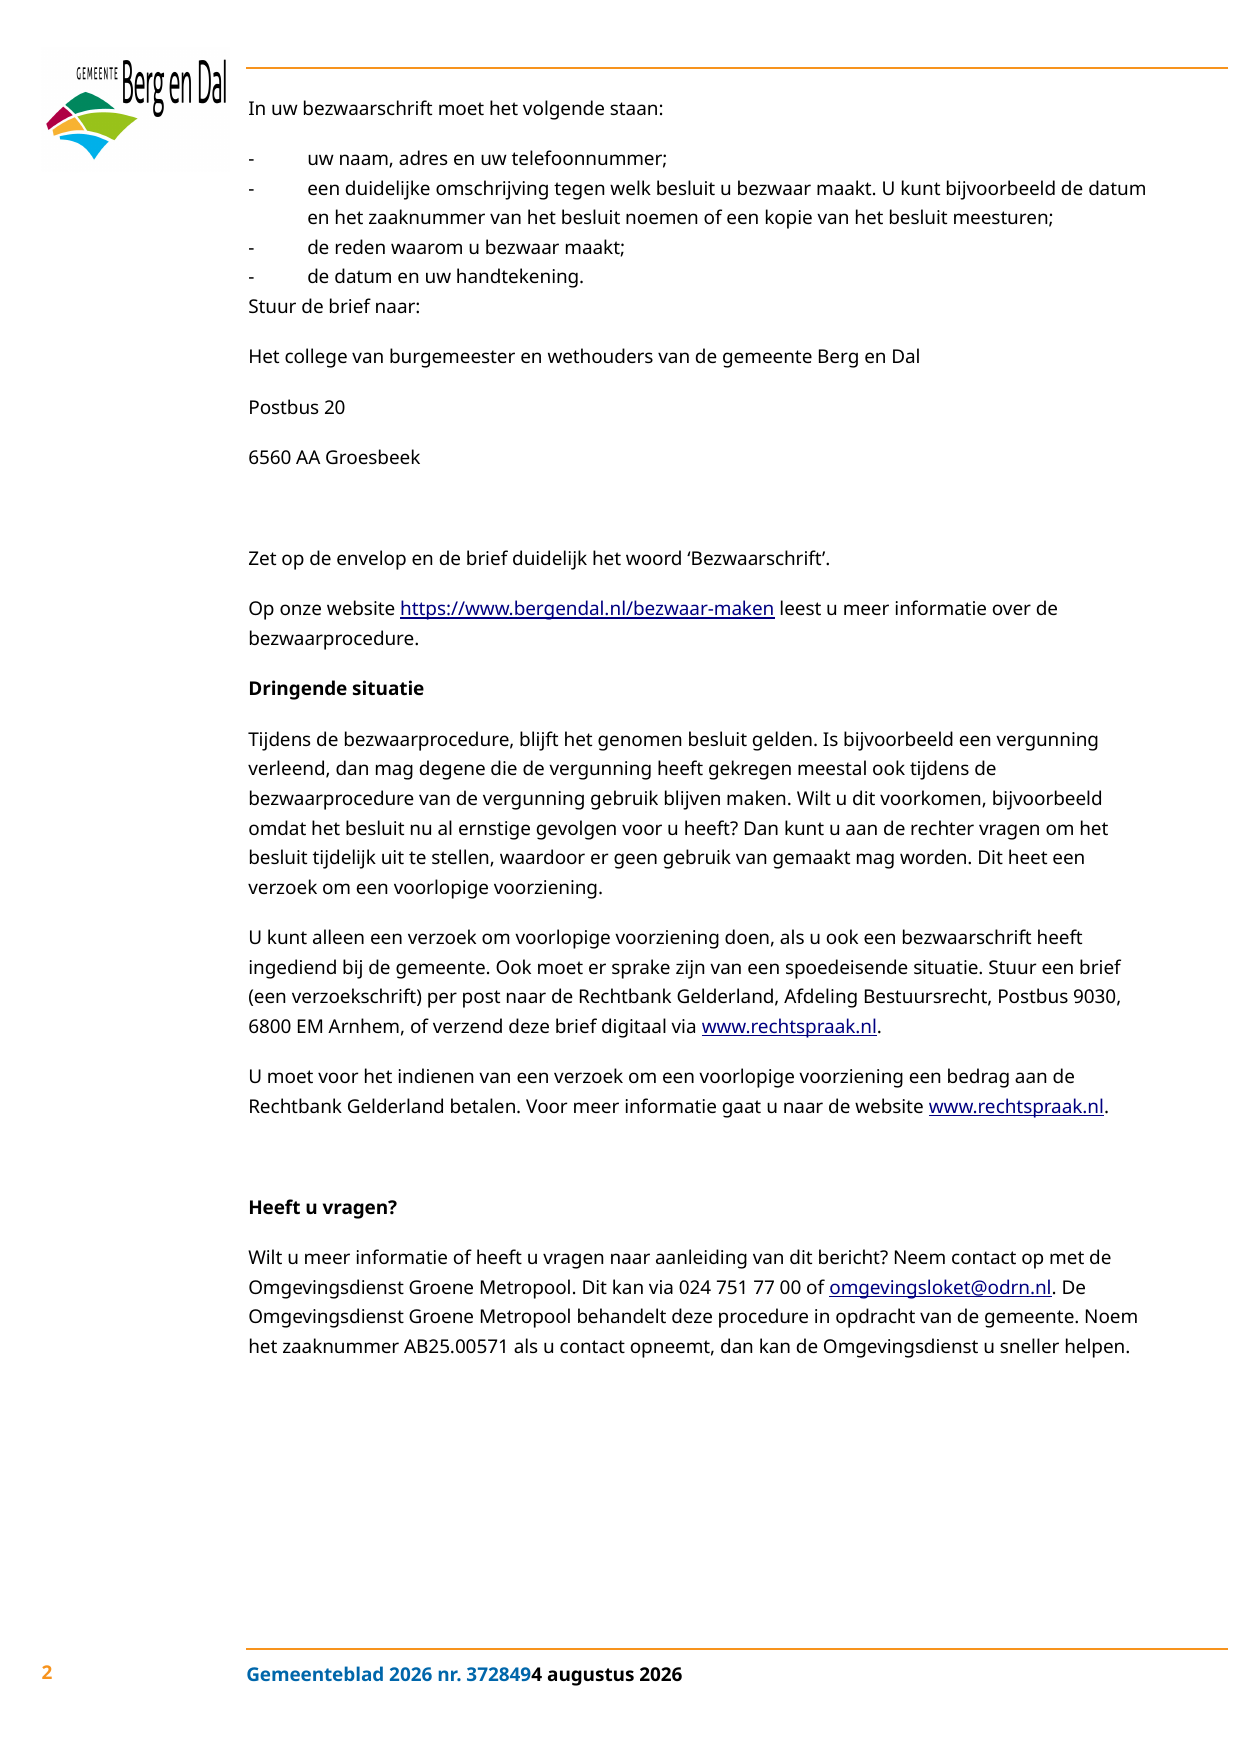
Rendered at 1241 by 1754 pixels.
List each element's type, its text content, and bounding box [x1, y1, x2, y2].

text U kunt alleen een verzoek om voorlopige voorziening doen, als u ook een bezwaarschrift heeft ingediend bij de gemeente. Ook moet er sprake zijn van een spoedeisende situatie. Stuur een brief (een verzoekschrift) per post naar de Rechtbank Gelderland, Afdeling Bestuursrecht, Postbus 9030, 6800 EM Arnhem, of verzend deze brief digitaal via www.rechtspraak.nl. [248, 924, 1152, 1039]
text U moet voor het indienen van een verzoek om een voorlopige voorziening een bedrag aan de Rechtbank Gelderland betalen. Voor meer informatie gaat u naar de website www.rechtspraak.nl. [248, 1063, 1152, 1119]
text Tijdens de bezwaarprocedure, blijft het genomen besluit gelden. Is bijvoorbeeld een vergunning verleend, dan mag degene die de vergunning heeft gekregen meestal ook tijdens de bezwaarprocedure van de vergunning gebruik blijven maken. Wilt u dit voorkomen, bijvoorbeeld omdat het besluit nu al ernstige gevolgen voor u heeft? Dan kunt u aan de rechter vragen om het besluit tijdelijk uit te stellen, waardoor er geen gebruik van gemaakt mag worden. Dit heet een verzoek om een voorlopige voorziening. [248, 726, 1152, 900]
text 6560 AA Groesbeek [248, 444, 1152, 470]
text Zet op de envelop en de brief duidelijk het woord ‘Bezwaarschrift’. [248, 545, 1152, 571]
list een duidelijke omschrijving tegen welk besluit u bezwaar maakt. U kunt bijvoorbeeld de datum en het zaaknummer van het besluit noemen of een kopie van het besluit meesturen; [248, 175, 1152, 230]
list de reden waarom u bezwaar maakt; [248, 234, 1152, 260]
text In uw bezwaarschrift moet het volgende staan: [248, 95, 1152, 121]
list uw naam, adres en uw telefoonnummer; [248, 145, 1152, 171]
text Heeft u vragen? [248, 1194, 1152, 1220]
text Het college van burgemeester en wethouders van de gemeente Berg en Dal [248, 343, 1152, 369]
picture [41, 47, 231, 172]
text Stuur de brief naar: [248, 293, 1152, 319]
list de datum en uw handtekening. [248, 263, 1152, 289]
text Postbus 20 [248, 394, 1152, 420]
text Wilt u meer informatie of heeft u vragen naar aanleiding van dit bericht? Neem contact op met de Omgevingsdienst Groene Metropool. Dit kan via 024 751 77 00 of omgevingsloket@odrn.nl. De Omgevingsdienst Groene Metropool behandelt deze procedure in opdracht van de gemeente. Noem het zaaknummer AB25.00571 als u contact opneemt, dan kan de Omgevingsdienst u sneller helpen. [248, 1244, 1152, 1359]
text Op onze website https://www.bergendal.nl/bezwaar-maken leest u meer informatie over de bezwaarprocedure. [248, 596, 1152, 651]
text Dringende situatie [248, 676, 1152, 701]
